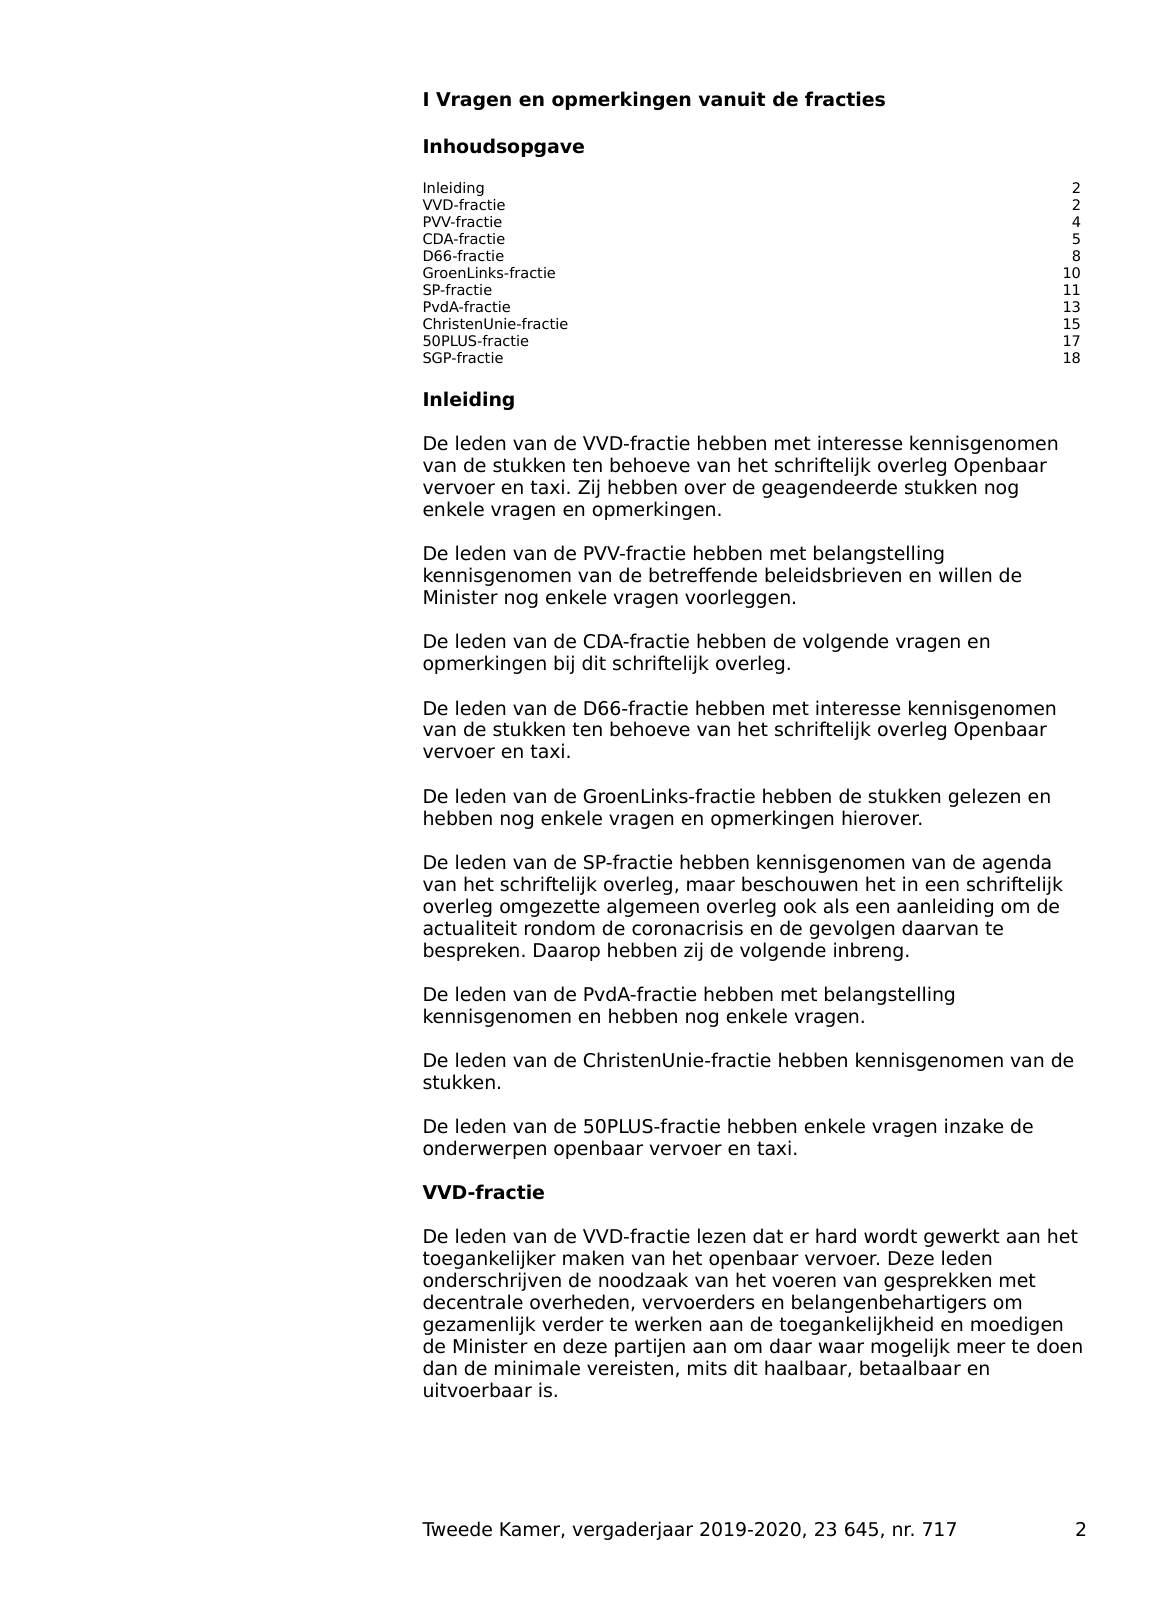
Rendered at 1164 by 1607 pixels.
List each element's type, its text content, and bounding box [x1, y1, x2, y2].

text De leden van de D66-fractie hebben met interesse kennisgenomen van de stukken ten behoeve van het schriftelijk overleg Openbaar vervoer en taxi. [422, 697, 1087, 763]
text De leden van de SP-fractie hebben kennisgenomen van de agenda van het schriftelijk overleg, maar beschouwen het in een schriftelijk overleg omgezette algemeen overleg ook als een aanleiding om de actualiteit rondom de coronacrisis en de gevolgen daarvan te bespreken. Daarop hebben zij de volgende inbreng. [422, 852, 1087, 962]
text De leden van de GroenLinks-fractie hebben de stukken gelezen en hebben nog enkele vragen en opmerkingen hierover. [422, 786, 1087, 829]
table_cell 11 [1013, 282, 1087, 299]
text De leden van de PvdA-fractie hebben met belangstelling kennisgenomen en hebben nog enkele vragen. [422, 984, 1087, 1028]
table_cell D66-fractie [422, 248, 1013, 265]
table_cell 5 [1013, 231, 1087, 248]
table_cell 4 [1013, 214, 1087, 231]
text De leden van de 50PLUS-fractie hebben enkele vragen inzake de onderwerpen openbaar vervoer en taxi. [422, 1116, 1087, 1160]
table_cell SP-fractie [422, 282, 1013, 299]
table_cell 50PLUS-fractie [422, 333, 1013, 350]
table_cell 10 [1013, 265, 1087, 282]
text De leden van de VVD-fractie hebben met interesse kennisgenomen van de stukken ten behoeve van het schriftelijk overleg Openbaar vervoer en taxi. Zij hebben over de geagendeerde stukken nog enkele vragen en opmerkingen. [422, 433, 1087, 521]
table_cell ChristenUnie-fractie [422, 316, 1013, 333]
subtitle Inleiding [422, 389, 1087, 411]
table_cell CDA-fractie [422, 231, 1013, 248]
table_cell 17 [1013, 333, 1087, 350]
table_cell PvdA-fractie [422, 299, 1013, 316]
subtitle VVD-fractie [422, 1182, 1087, 1204]
table_cell PVV-fractie [422, 214, 1013, 231]
text De leden van de CDA-fractie hebben de volgende vragen en opmerkingen bij dit schriftelijk overleg. [422, 631, 1087, 675]
text De leden van de ChristenUnie-fractie hebben kennisgenomen van de stukken. [422, 1050, 1087, 1094]
text De leden van de VVD-fractie lezen dat er hard wordt gewerkt aan het toegankelijker maken van het openbaar vervoer. Deze leden onderschrijven de noodzaak van het voeren van gesprekken met decentrale overheden, vervoerders en belangenbehartigers om gezamenlijk verder te werken aan de toegankelijkheid en moedigen de Minister en deze partijen aan om daar waar mogelijk meer te doen dan de minimale vereisten, mits dit haalbaar, betaalbaar en uitvoerbaar is. [422, 1226, 1087, 1402]
table_cell 15 [1013, 316, 1087, 333]
table_cell 13 [1013, 299, 1087, 316]
table_cell 18 [1013, 350, 1087, 367]
table_header 2 [1013, 180, 1087, 197]
subtitle Inhoudsopgave [422, 136, 1087, 158]
text De leden van de PVV-fractie hebben met belangstelling kennisgenomen van de betreffende beleidsbrieven en willen de Minister nog enkele vragen voorleggen. [422, 543, 1087, 609]
table_cell VVD-fractie [422, 197, 1013, 214]
subtitle I Vragen en opmerkingen vanuit de fracties [422, 89, 1087, 111]
table_cell GroenLinks-fractie [422, 265, 1013, 282]
table_cell SGP-fractie [422, 350, 1013, 367]
table_header Inleiding [422, 180, 1013, 197]
table_cell 2 [1013, 197, 1087, 214]
table_cell 8 [1013, 248, 1087, 265]
